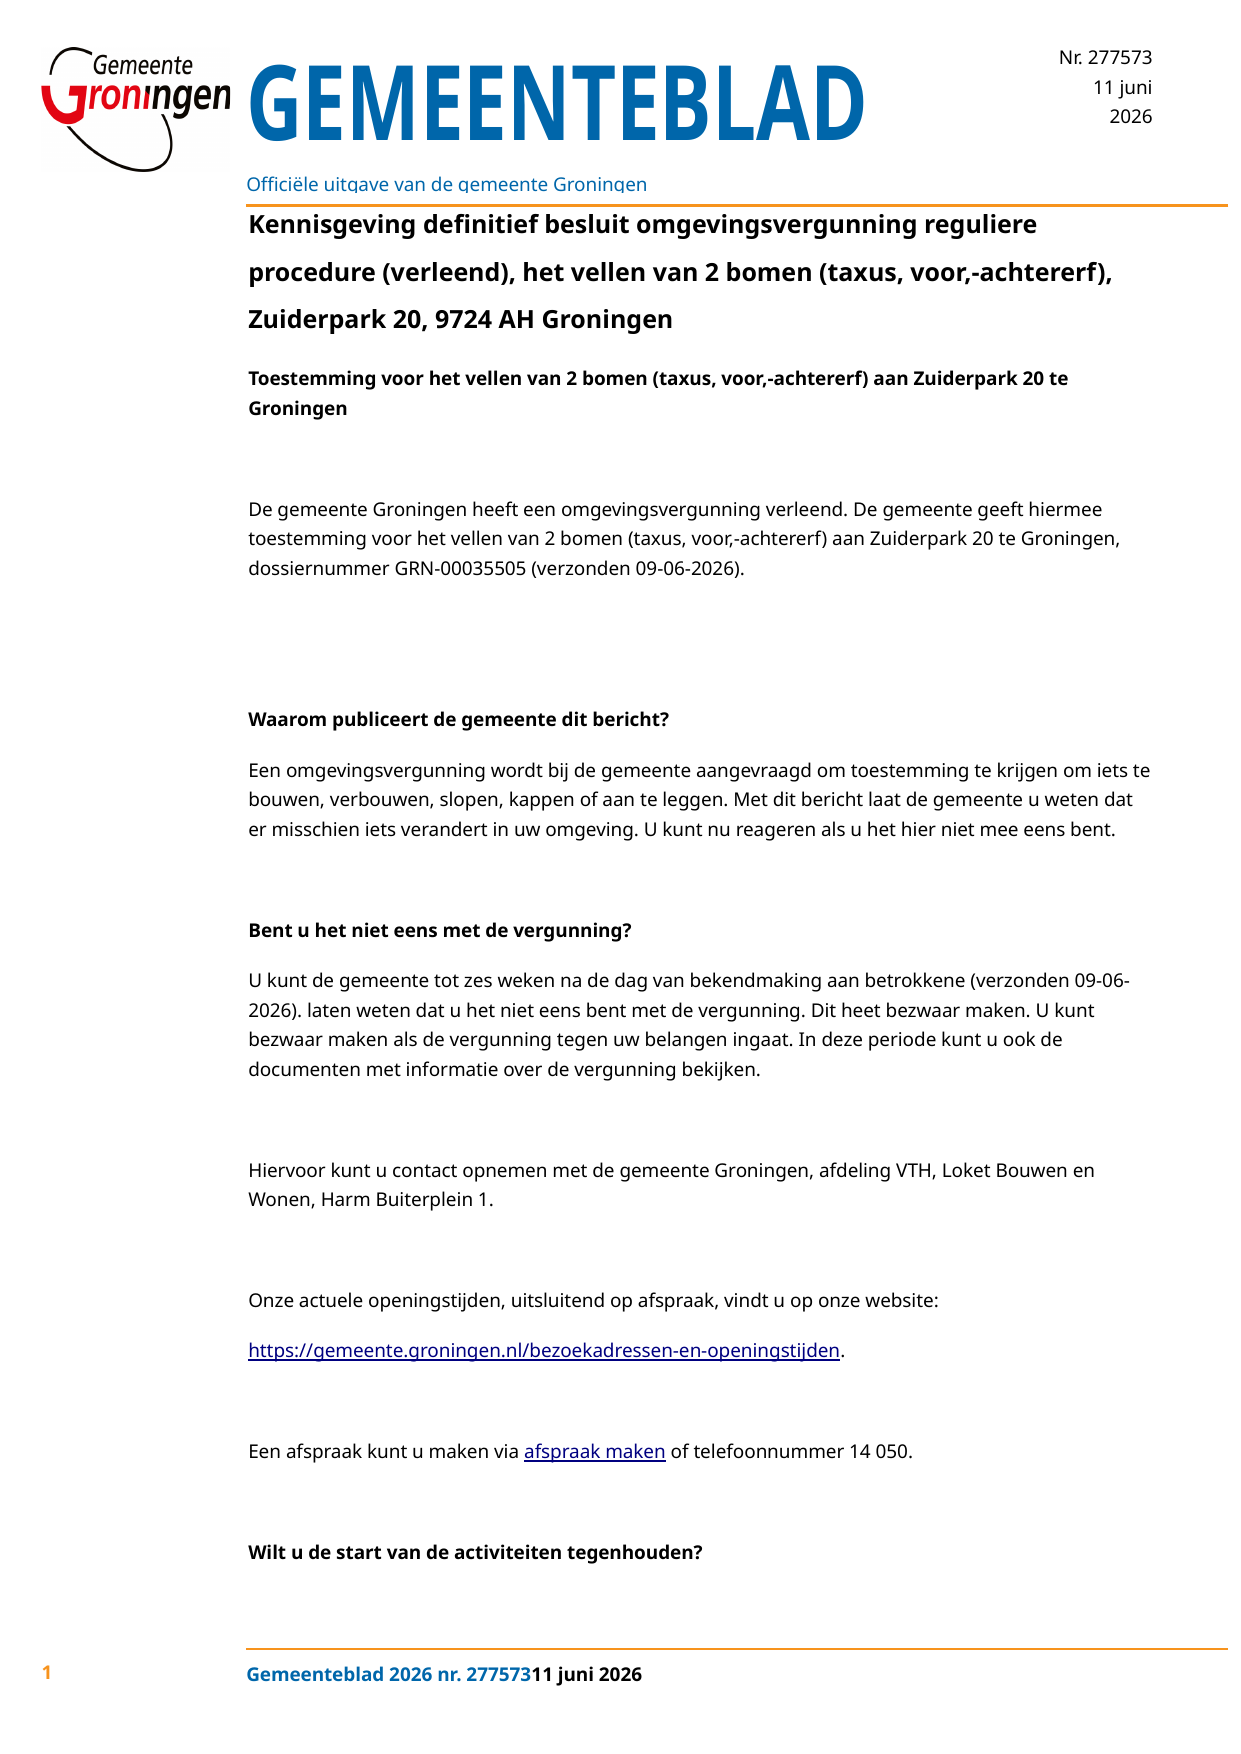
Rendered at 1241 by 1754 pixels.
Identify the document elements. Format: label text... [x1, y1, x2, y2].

text Een omgevingsvergunning wordt bij de gemeente aangevraagd om toestemming te krijgen om iets te bouwen, verbouwen, slopen, kappen of aan te leggen. Met dit bericht laat de gemeente u weten dat er misschien iets verandert in uw omgeving. U kunt nu reageren als u het hier niet mee eens bent. [248, 757, 1152, 842]
text Toestemming voor het vellen van 2 bomen (taxus, voor,-achtererf) aan Zuiderpark 20 te Groningen [248, 366, 1152, 421]
text U kunt de gemeente tot zes weken na de dag van bekendmaking aan betrokkene (verzonden 09-06-2026). laten weten dat u het niet eens bent met de vergunning. Dit heet bezwaar maken. U kunt bezwaar maken als de vergunning tegen uw belangen ingaat. In deze periode kunt u ook de documenten met informatie over de vergunning bekijken. [248, 967, 1152, 1082]
text Onze actuele openingstijden, uitsluitend op afspraak, vindt u op onze website: [248, 1287, 1152, 1313]
picture [41, 47, 231, 172]
text Een afspraak kunt u maken via afspraak maken of telefoonnummer 14 050. [248, 1438, 1152, 1464]
text Bent u het niet eens met de vergunning? [248, 917, 1152, 942]
text Wilt u de start van de activiteiten tegenhouden? [248, 1539, 1152, 1565]
text Hiervoor kunt u contact opnemen met de gemeente Groningen, afdeling VTH, Loket Bouwen en Wonen, Harm Buiterplein 1. [248, 1157, 1152, 1212]
text Kennisgeving definitief besluit omgevingsvergunning reguliere procedure (verleend), het vellen van 2 bomen (taxus, voor,-achtererf), Zuiderpark 20, 9724 AH Groningen [248, 207, 1152, 336]
text Waarom publiceert de gemeente dit bericht? [248, 706, 1152, 732]
text https://gemeente.groningen.nl/bezoekadressen-en-openingstijden. [248, 1338, 1152, 1363]
text De gemeente Groningen heeft een omgevingsvergunning verleend. De gemeente geeft hiermee toestemming voor het vellen van 2 bomen (taxus, voor,-achtererf) aan Zuiderpark 20 te Groningen, dossiernummer GRN-00035505 (verzonden 09-06-2026). [248, 496, 1152, 581]
